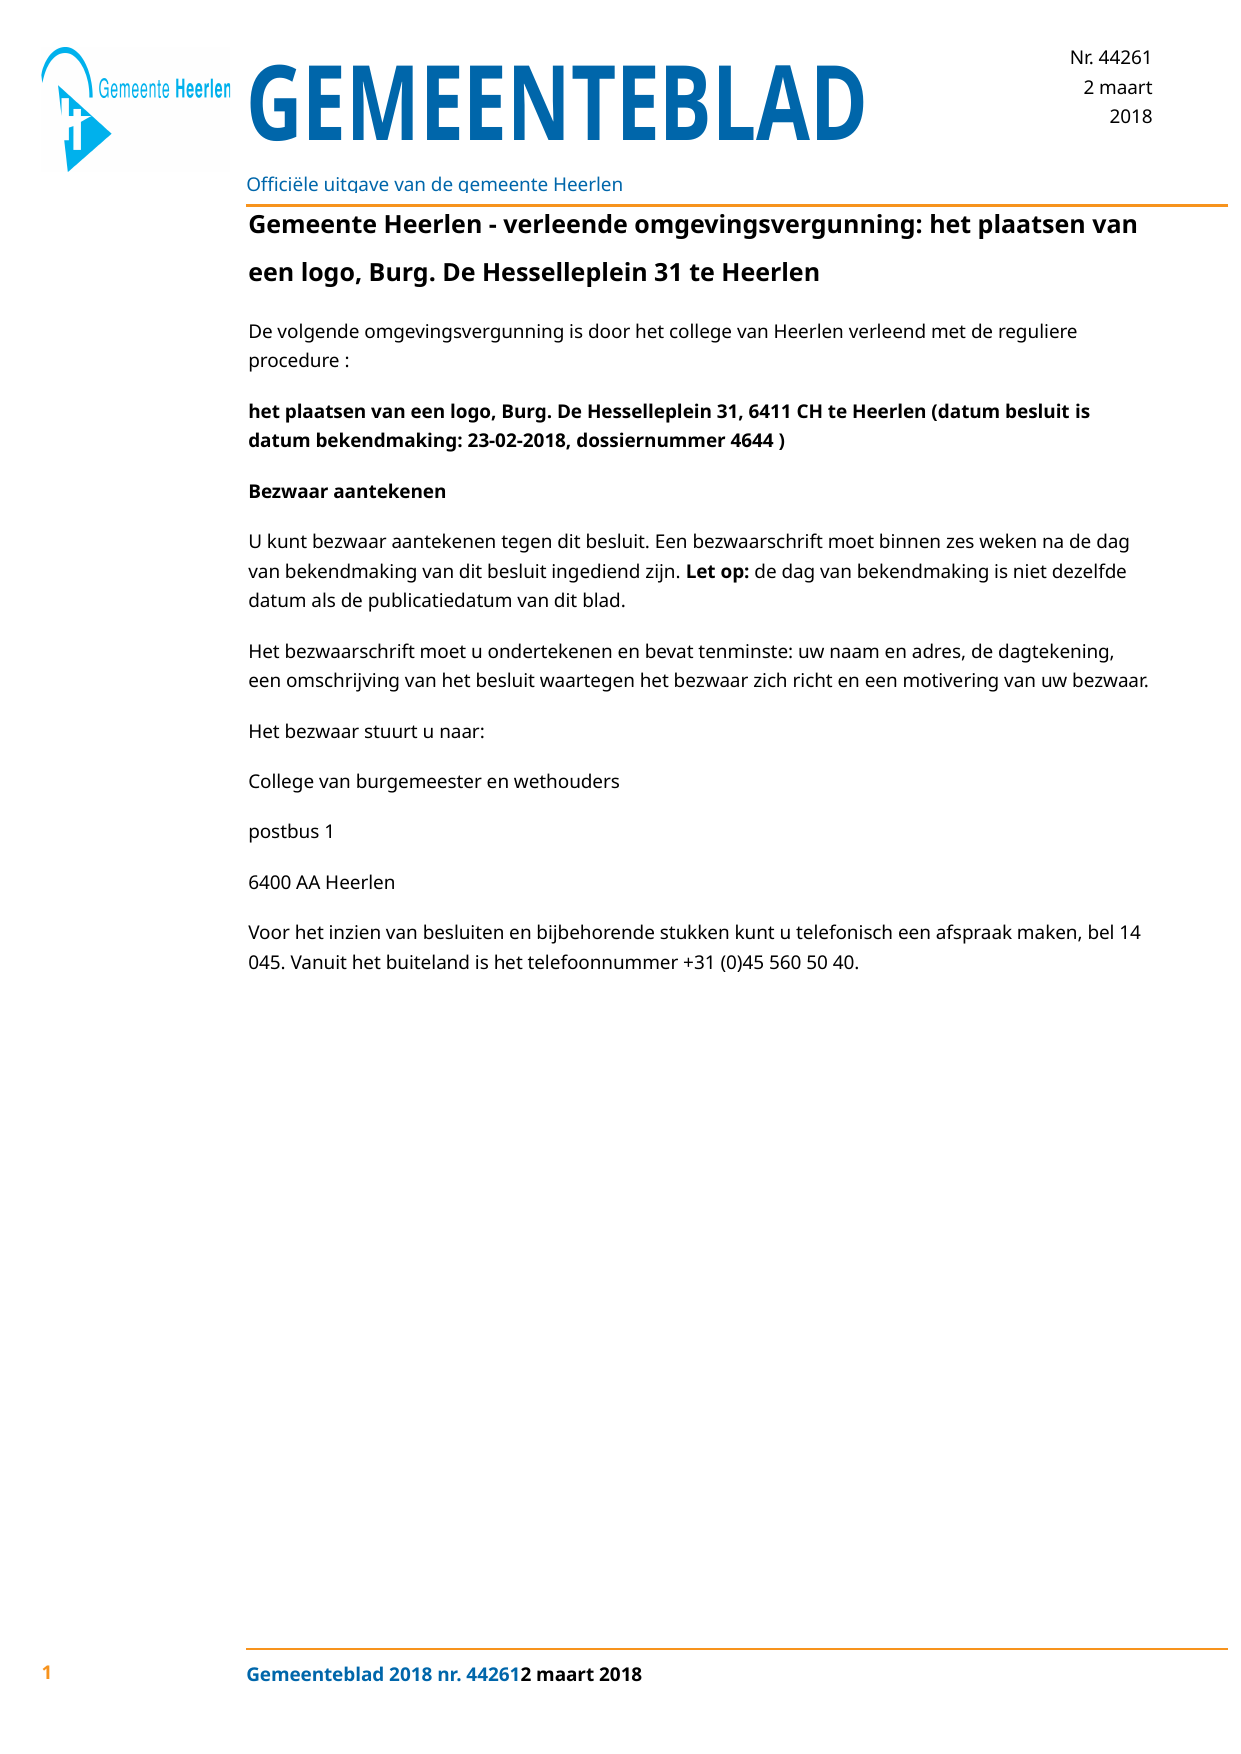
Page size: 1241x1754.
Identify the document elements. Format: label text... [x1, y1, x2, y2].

text De volgende omgevingsvergunning is door het college van Heerlen verleend met de reguliere procedure : [248, 318, 1152, 373]
text U kunt bezwaar aantekenen tegen dit besluit. Een bezwaarschrift moet binnen zes weken na de dag van bekendmaking van dit besluit ingediend zijn. Let op: de dag van bekendmaking is niet dezelfde datum als de publicatiedatum van dit blad. [248, 528, 1152, 613]
text College van burgemeester en wethouders [248, 768, 1152, 794]
text Gemeente Heerlen - verleende omgevingsvergunning: het plaatsen van een logo, Burg. De Hesselleplein 31 te Heerlen [248, 207, 1152, 288]
text 6400 AA Heerlen [248, 869, 1152, 895]
text Het bezwaar stuurt u naar: [248, 718, 1152, 744]
picture [41, 47, 58, 70]
text Voor het inzien van besluiten en bijbehorende stukken kunt u telefonisch een afspraak maken, bel 14 045. Vanuit het buiteland is het telefoonnummer +31 (0)45 560 50 40. [248, 919, 1152, 975]
text het plaatsen van een logo, Burg. De Hesselleplein 31, 6411 CH te Heerlen (datum besluit is datum bekendmaking: 23-02-2018, dossiernummer 4644 ) [248, 398, 1152, 453]
picture [41, 47, 231, 172]
text Bezwaar aantekenen [248, 478, 1152, 504]
text Het bezwaarschrift moet u ondertekenen en bevat tenminste: uw naam en adres, de dagtekening, een omschrijving van het besluit waartegen het bezwaar zich richt en een motivering van uw bezwaar. [248, 638, 1152, 693]
text postbus 1 [248, 819, 1152, 844]
